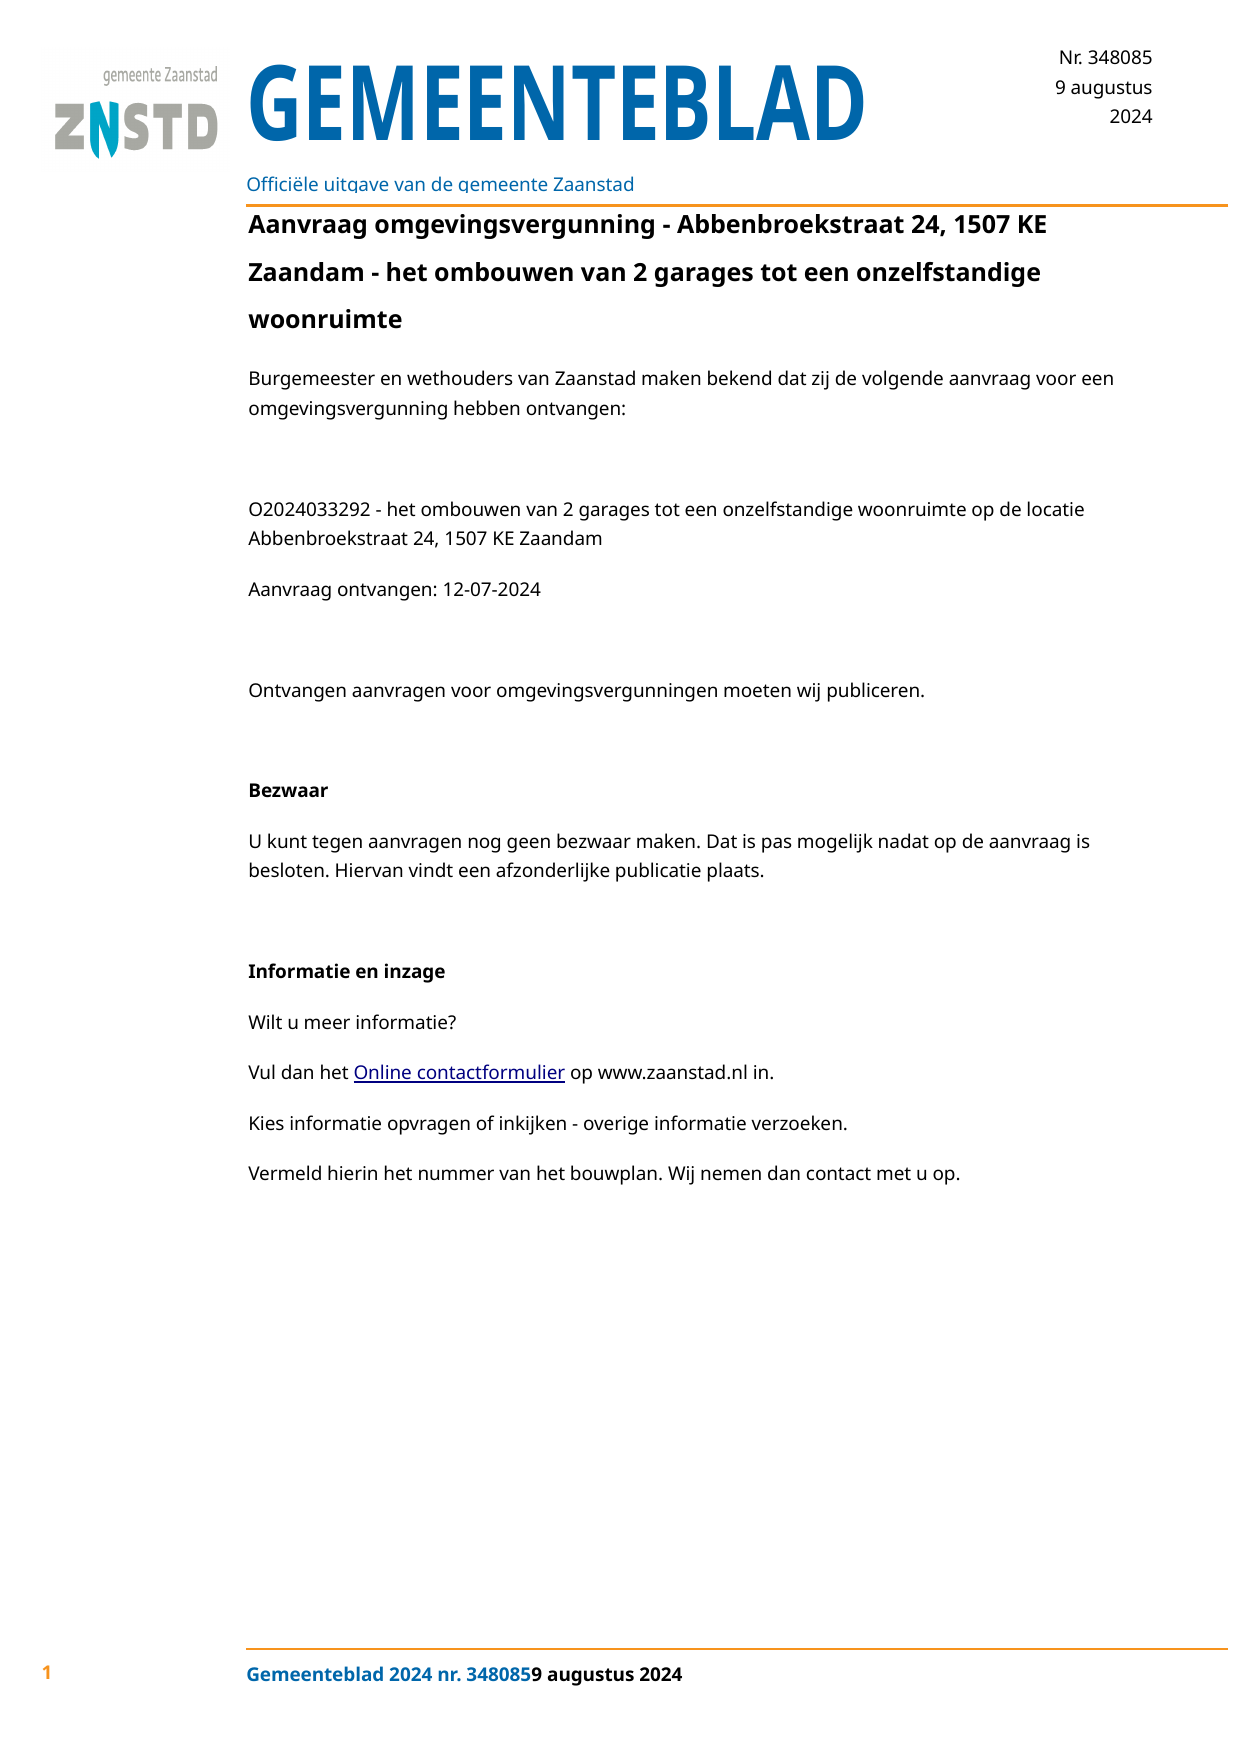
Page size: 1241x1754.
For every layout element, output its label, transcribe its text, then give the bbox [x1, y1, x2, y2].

text Informatie en inzage [248, 958, 1152, 984]
text Aanvraag omgevingsvergunning - Abbenbroekstraat 24, 1507 KE Zaandam - het ombouwen van 2 garages tot een onzelfstandige woonruimte [248, 207, 1152, 336]
text U kunt tegen aanvragen nog geen bezwaar maken. Dat is pas mogelijk nadat op de aanvraag is besloten. Hiervan vindt een afzonderlijke publicatie plaats. [248, 828, 1152, 883]
text Burgemeester en wethouders van Zaanstad maken bekend dat zij de volgende aanvraag voor een omgevingsvergunning hebben ontvangen: [248, 366, 1152, 421]
text Ontvangen aanvragen voor omgevingsvergunningen moeten wij publiceren. [248, 677, 1152, 702]
text Kies informatie opvragen of inkijken - overige informatie verzoeken. [248, 1110, 1152, 1135]
text Vermeld hierin het nummer van het bouwplan. Wij nemen dan contact met u op. [248, 1160, 1152, 1186]
text Vul dan het Online contactformulier op www.zaanstad.nl in. [248, 1059, 1152, 1085]
text O2024033292 - het ombouwen van 2 garages tot een onzelfstandige woonruimte op de locatie Abbenbroekstraat 24, 1507 KE Zaandam [248, 496, 1152, 551]
text Wilt u meer informatie? [248, 1009, 1152, 1034]
picture [41, 47, 231, 172]
text Aanvraag ontvangen: 12-07-2024 [248, 576, 1152, 602]
text Bezwaar [248, 778, 1152, 803]
